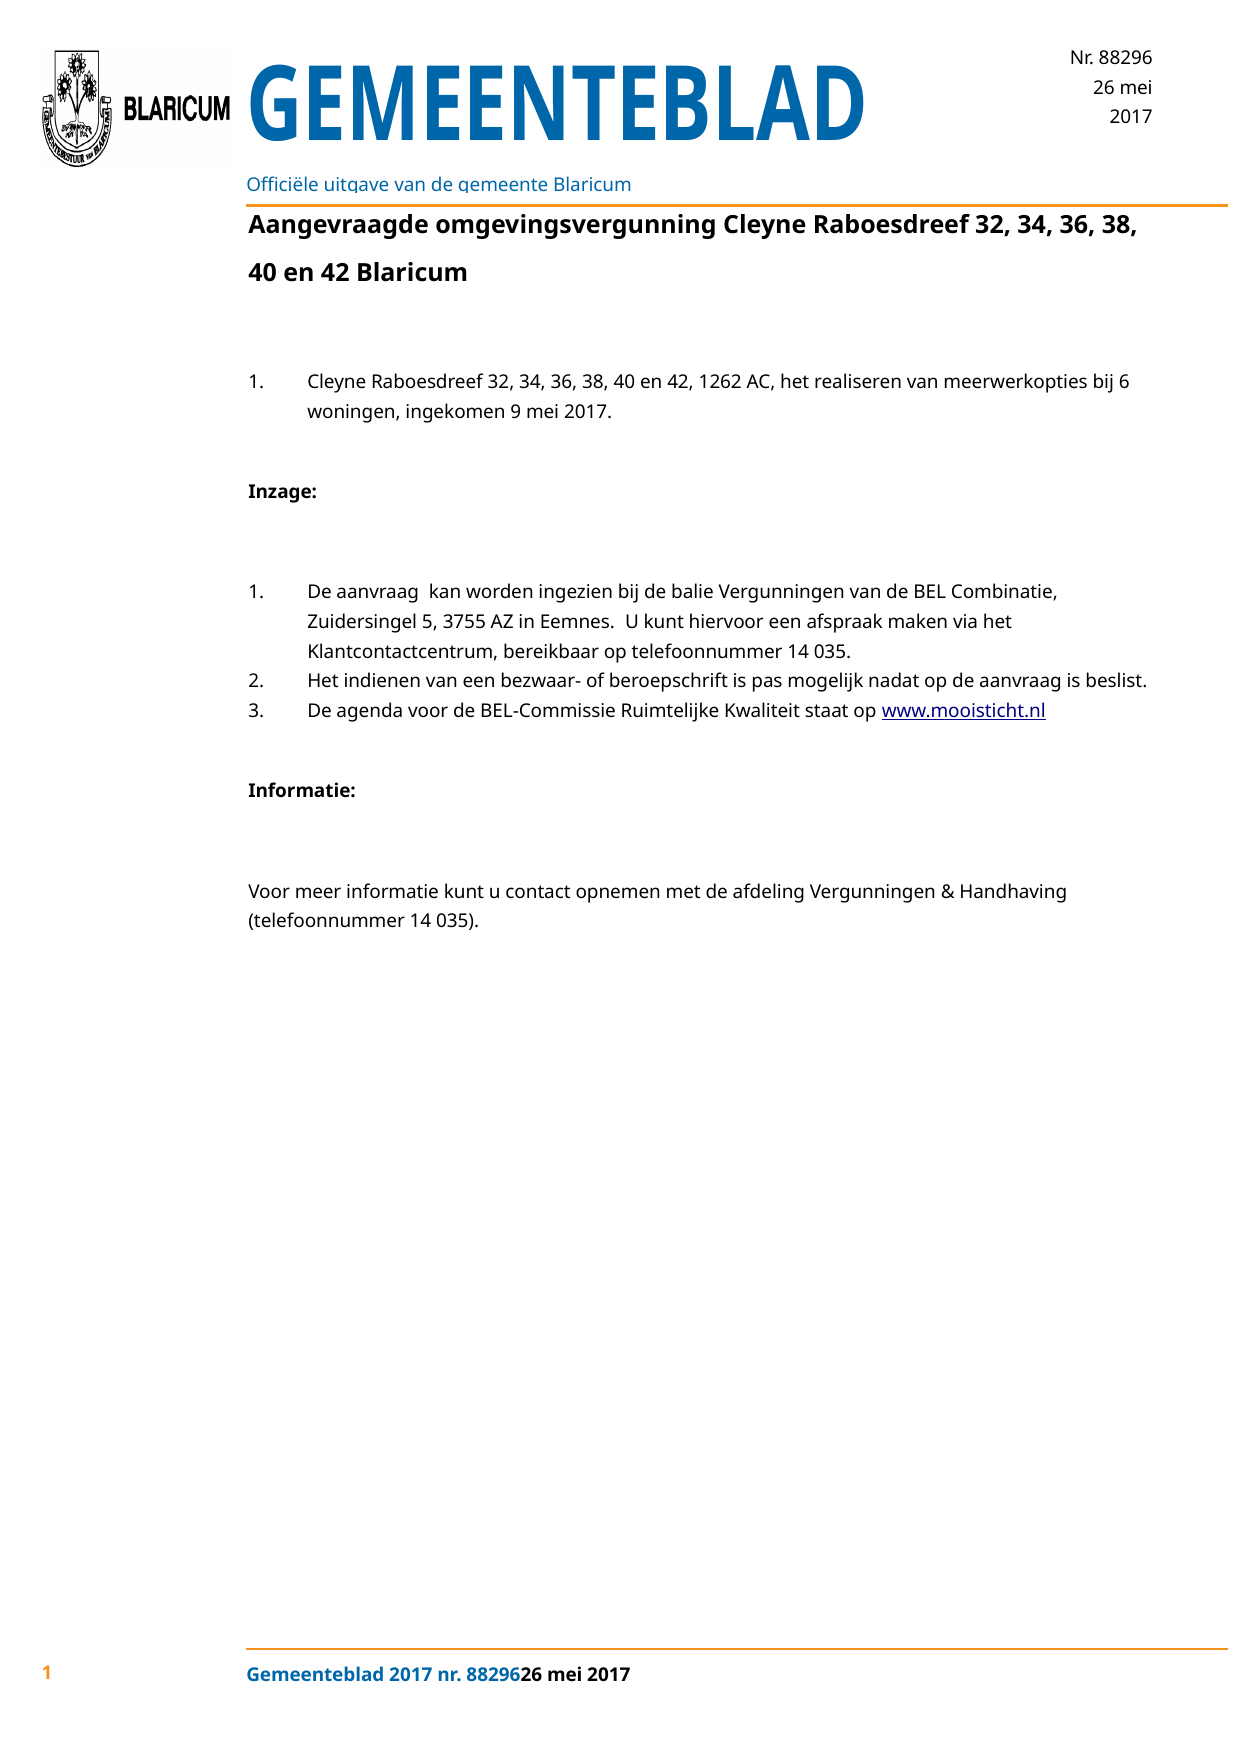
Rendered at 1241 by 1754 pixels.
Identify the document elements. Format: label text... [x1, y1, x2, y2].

list Cleyne Raboesdreef 32, 34, 36, 38, 40 en 42, 1262 AC, het realiseren van meerwerkopties bij 6 woningen, ingekomen 9 mei 2017. [248, 368, 1152, 424]
picture [41, 47, 231, 172]
text Aangevraagde omgevingsvergunning Cleyne Raboesdreef 32, 34, 36, 38, 40 en 42 Blaricum [248, 207, 1152, 288]
list De agenda voor de BEL-Commissie Ruimtelijke Kwaliteit staat op www.mooisticht.nl [248, 697, 1152, 723]
text Informatie: [248, 777, 1152, 803]
list De aanvraag kan worden ingezien bij de balie Vergunningen van de BEL Combinatie, Zuidersingel 5, 3755 AZ in Eemnes. U kunt hiervoor een afspraak maken via het Klantcontactcentrum, bereikbaar op telefoonnummer 14 035. [248, 579, 1152, 664]
text Inzage: [248, 478, 1152, 504]
text Voor meer informatie kunt u contact opnemen met de afdeling Vergunningen & Handhaving (telefoonnummer 14 035). [248, 878, 1152, 933]
list Het indienen van een bezwaar- of beroepschrift is pas mogelijk nadat op de aanvraag is beslist. [248, 667, 1152, 693]
